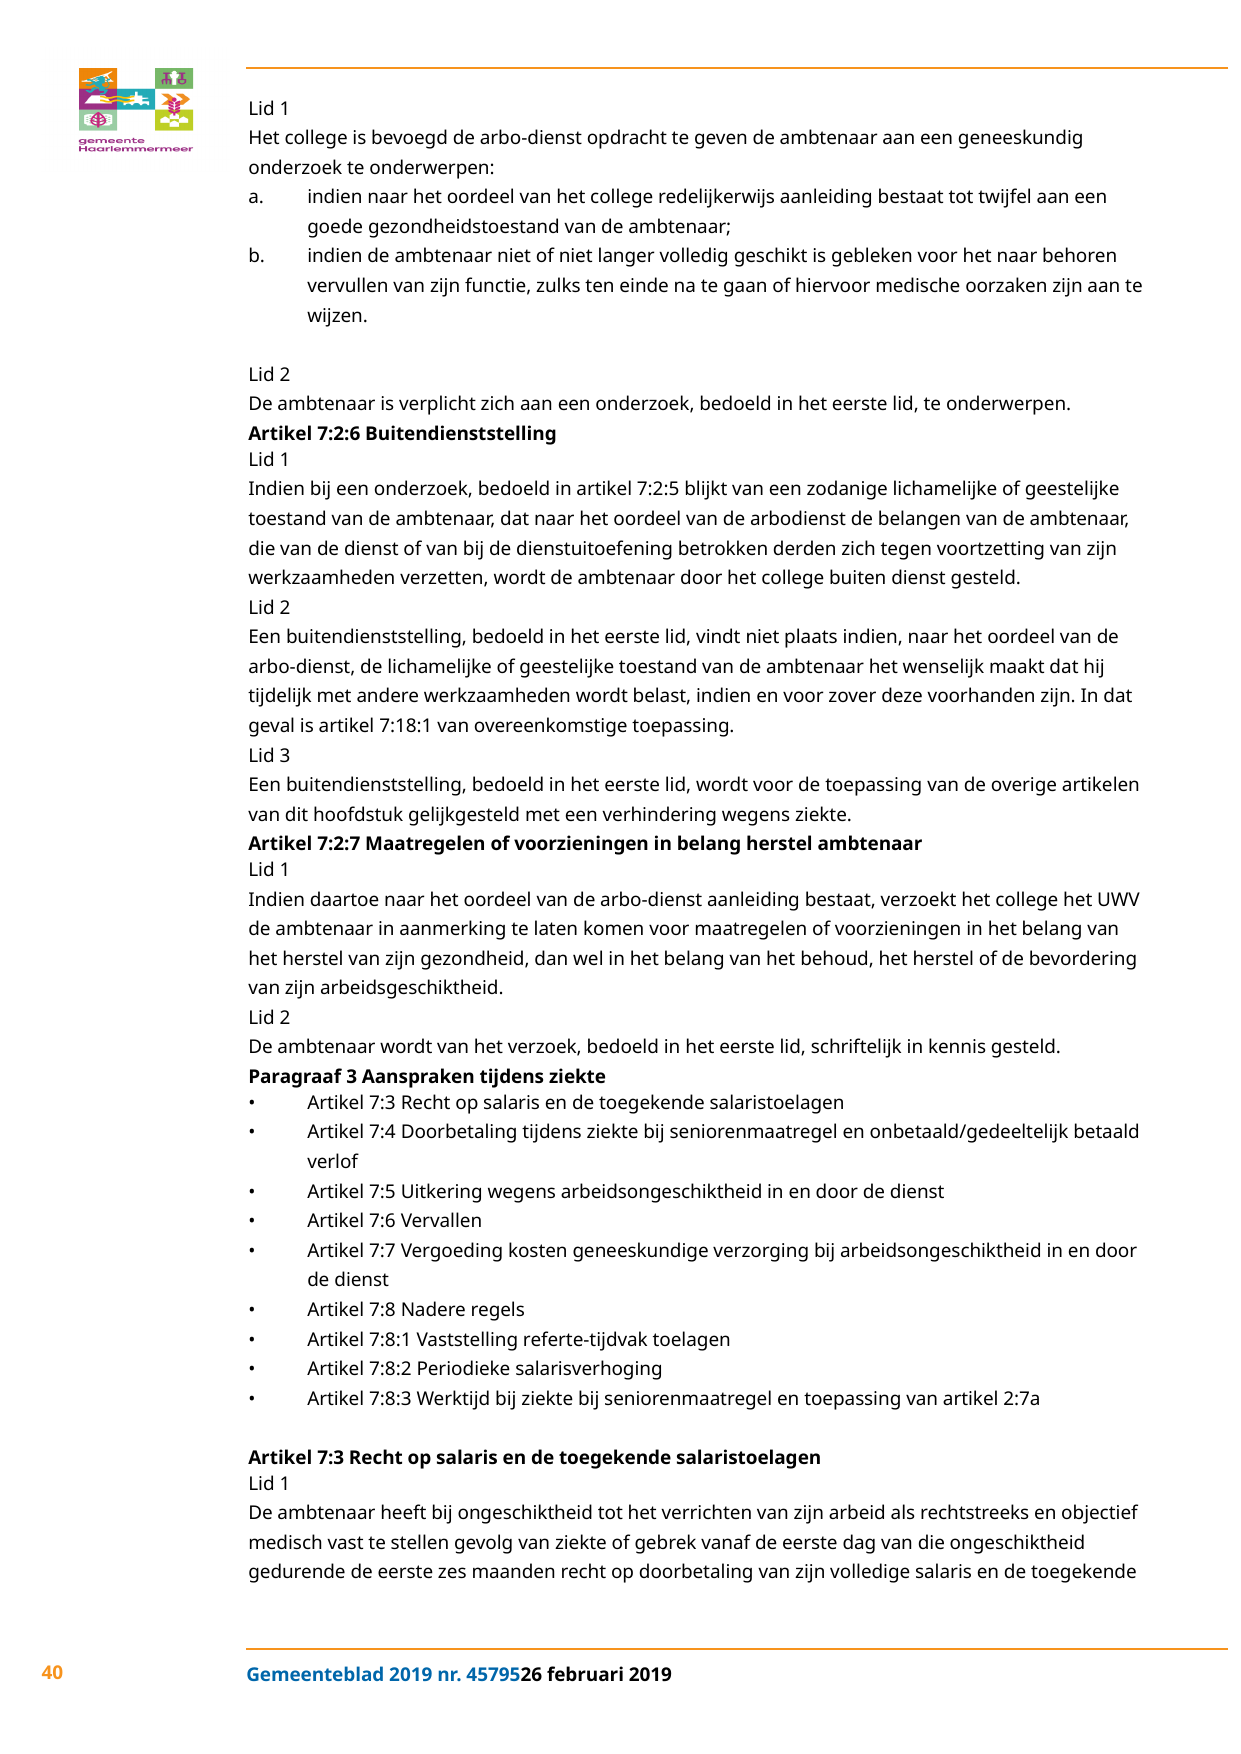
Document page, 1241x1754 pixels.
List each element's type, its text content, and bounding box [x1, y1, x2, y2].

text Lid 3 [248, 742, 1152, 767]
text Een buitendienststelling, bedoeld in het eerste lid, wordt voor de toepassing van de overige artikelen van dit hoofdstuk gelijkgesteld met een verhindering wegens ziekte. [248, 771, 1152, 827]
text Lid 1 [248, 1470, 1152, 1496]
list indien naar het oordeel van het college redelijkerwijs aanleiding bestaat tot twijfel aan een goede gezondheidstoestand van de ambtenaar; [248, 183, 1152, 239]
text Artikel 7:2:6 Buitendienststelling [248, 420, 1152, 446]
text Een buitendienststelling, bedoeld in het eerste lid, vindt niet plaats indien, naar het oordeel van de arbo-dienst, de lichamelijke of geestelijke toestand van de ambtenaar het wenselijk maakt dat hij tijdelijk met andere werkzaamheden wordt belast, indien en voor zover deze voorhanden zijn. In dat geval is artikel 7:18:1 van overeenkomstige toepassing. [248, 623, 1152, 738]
text Lid 1 [248, 95, 1152, 121]
list Artikel 7:8:1 Vaststelling referte-tijdvak toelagen [248, 1326, 1152, 1351]
list Artikel 7:8 Nadere regels [248, 1296, 1152, 1322]
list Artikel 7:6 Vervallen [248, 1207, 1152, 1233]
text Lid 1 [248, 446, 1152, 472]
text Indien bij een onderzoek, bedoeld in artikel 7:2:5 blijkt van een zodanige lichamelijke of geestelijke toestand van de ambtenaar, dat naar het oordeel van de arbodienst de belangen van de ambtenaar, die van de dienst of van bij de dienstuitoefening betrokken derden zich tegen voortzetting van zijn werkzaamheden verzetten, wordt de ambtenaar door het college buiten dienst gesteld. [248, 476, 1152, 590]
text Lid 2 [248, 594, 1152, 619]
text De ambtenaar is verplicht zich aan een onderzoek, bedoeld in het eerste lid, te onderwerpen. [248, 391, 1152, 416]
text Artikel 7:3 Recht op salaris en de toegekende salaristoelagen [248, 1444, 1152, 1470]
list Artikel 7:8:3 Werktijd bij ziekte bij seniorenmaatregel en toepassing van artikel 2:7a [248, 1385, 1152, 1411]
list Artikel 7:5 Uitkering wegens arbeidsongeschiktheid in en door de dienst [248, 1178, 1152, 1203]
text Lid 1 [248, 856, 1152, 882]
list Artikel 7:8:2 Periodieke salarisverhoging [248, 1355, 1152, 1381]
text Artikel 7:2:7 Maatregelen of voorzieningen in belang herstel ambtenaar [248, 831, 1152, 856]
list Artikel 7:4 Doorbetaling tijdens ziekte bij seniorenmaatregel en onbetaald/gedeeltelijk betaald verlof [248, 1119, 1152, 1174]
text Indien daartoe naar het oordeel van de arbo-dienst aanleiding bestaat, verzoekt het college het UWV de ambtenaar in aanmerking te laten komen voor maatregelen of voorzieningen in het belang van het herstel van zijn gezondheid, dan wel in het belang van het behoud, het herstel of de bevordering van zijn arbeidsgeschiktheid. [248, 886, 1152, 1000]
text De ambtenaar wordt van het verzoek, bedoeld in het eerste lid, schriftelijk in kennis gesteld. [248, 1034, 1152, 1059]
text De ambtenaar heeft bij ongeschiktheid tot het verrichten van zijn arbeid als rechtstreeks en objectief medisch vast te stellen gevolg van ziekte of gebrek vanaf de eerste dag van die ongeschiktheid gedurende de eerste zes maanden recht op doorbetaling van zijn volledige salaris en de toegekende [248, 1499, 1152, 1584]
list indien de ambtenaar niet of niet langer volledig geschikt is gebleken voor het naar behoren vervullen van zijn functie, zulks ten einde na te gaan of hiervoor medische oorzaken zijn aan te wijzen. [248, 243, 1152, 328]
list Artikel 7:7 Vergoeding kosten geneeskundige verzorging bij arbeidsongeschiktheid in en door de dienst [248, 1237, 1152, 1292]
picture [41, 47, 231, 172]
text Lid 2 [248, 1004, 1152, 1030]
text Het college is bevoegd de arbo-dienst opdracht te geven de ambtenaar aan een geneeskundig onderzoek te onderwerpen: [248, 124, 1152, 180]
text Lid 2 [248, 361, 1152, 387]
list Artikel 7:3 Recht op salaris en de toegekende salaristoelagen [248, 1089, 1152, 1115]
text Paragraaf 3 Aanspraken tijdens ziekte [248, 1063, 1152, 1089]
